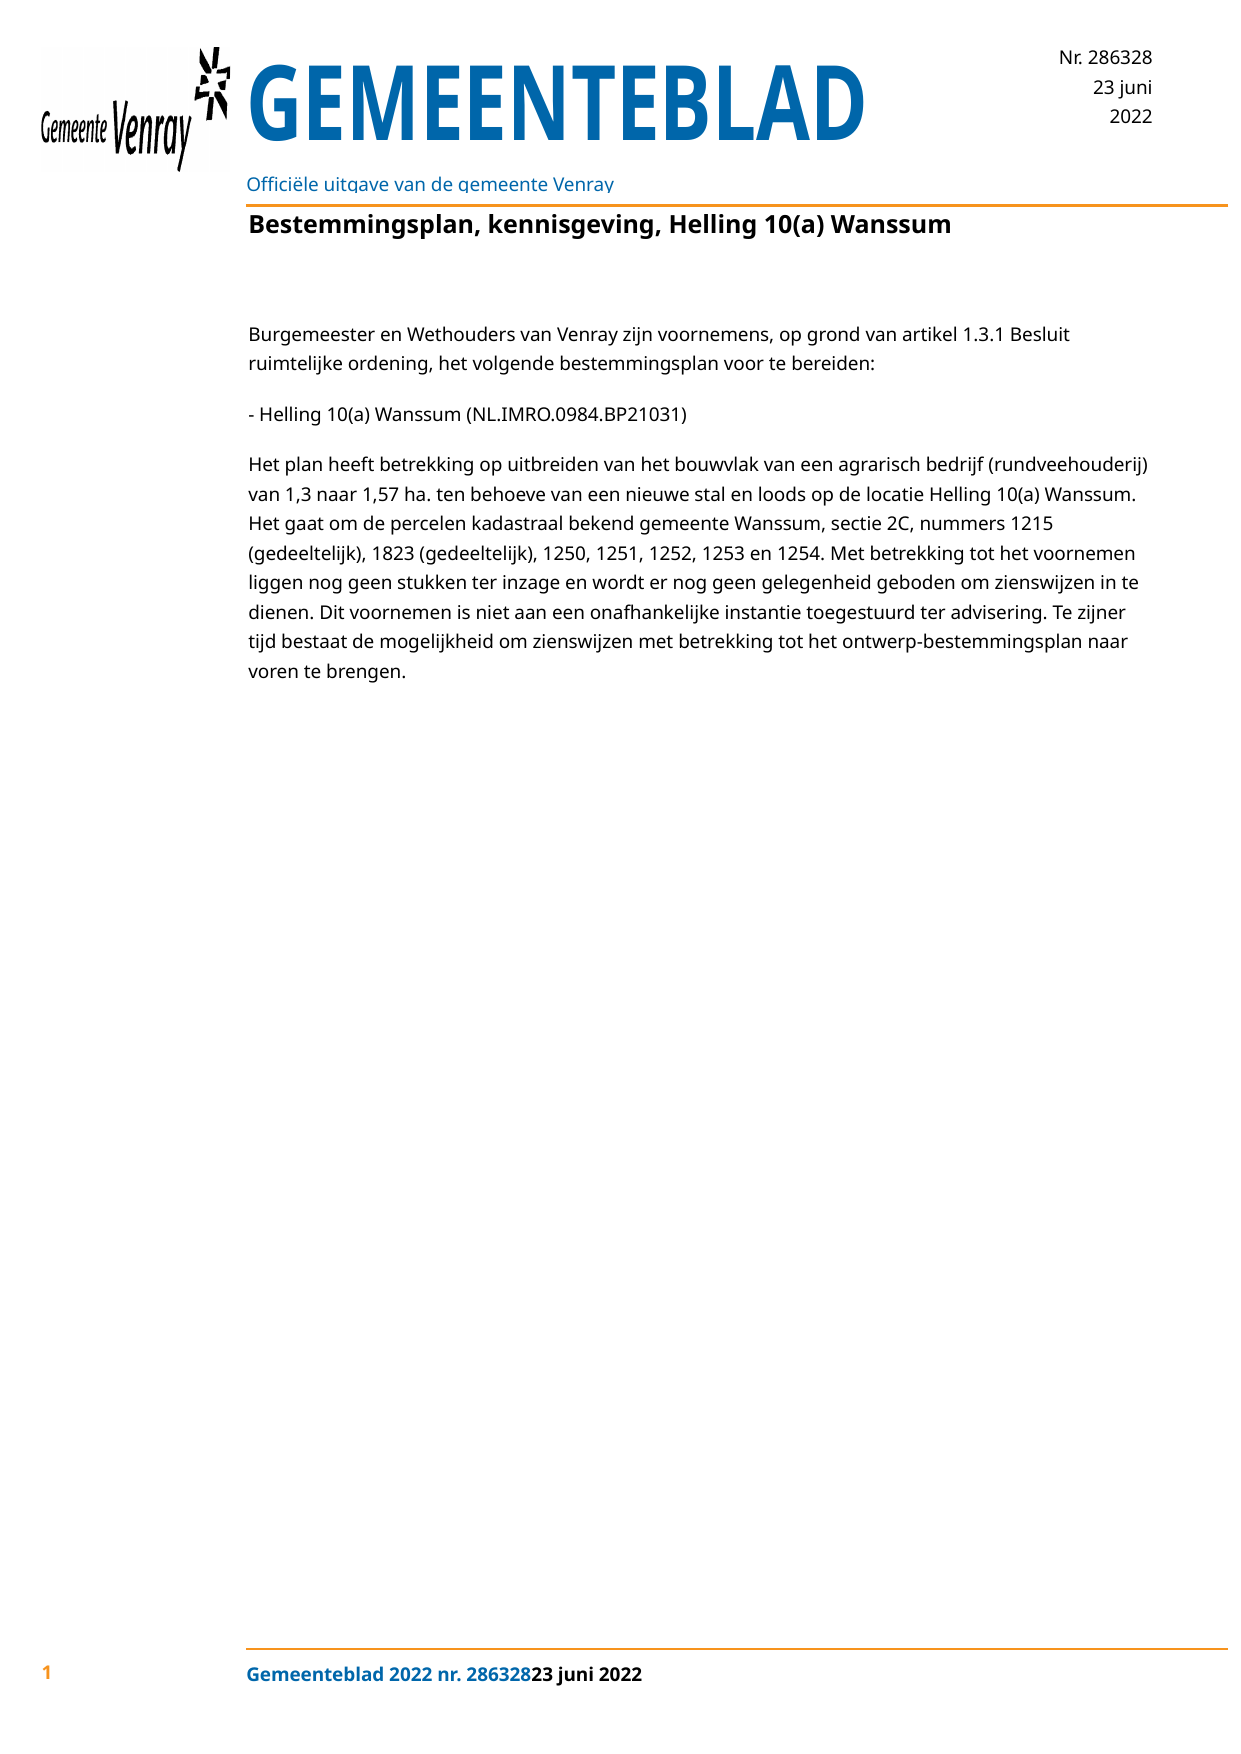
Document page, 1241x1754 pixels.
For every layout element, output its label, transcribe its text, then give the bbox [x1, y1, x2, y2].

text Bestemmingsplan, kennisgeving, Helling 10(a) Wanssum [248, 207, 1152, 241]
text Burgemeester en Wethouders van Venray zijn voornemens, op grond van artikel 1.3.1 Besluit ruimtelijke ordening, het volgende bestemmingsplan voor te bereiden: [248, 321, 1152, 376]
text - Helling 10(a) Wanssum (NL.IMRO.0984.BP21031) [248, 401, 1152, 426]
text Het plan heeft betrekking op uitbreiden van het bouwvlak van een agrarisch bedrijf (rundveehouderij) van 1,3 naar 1,57 ha. ten behoeve van een nieuwe stal en loods op de locatie Helling 10(a) Wanssum. Het gaat om de percelen kadastraal bekend gemeente Wanssum, sectie 2C, nummers 1215 (gedeeltelijk), 1823 (gedeeltelijk), 1250, 1251, 1252, 1253 en 1254. Met betrekking tot het voornemen liggen nog geen stukken ter inzage en wordt er nog geen gelegenheid geboden om zienswijzen in te dienen. Dit voornemen is niet aan een onafhankelijke instantie toegestuurd ter advisering. Te zijner tijd bestaat de mogelijkheid om zienswijzen met betrekking tot het ontwerp-bestemmingsplan naar voren te brengen. [248, 451, 1152, 684]
picture [41, 47, 231, 172]
